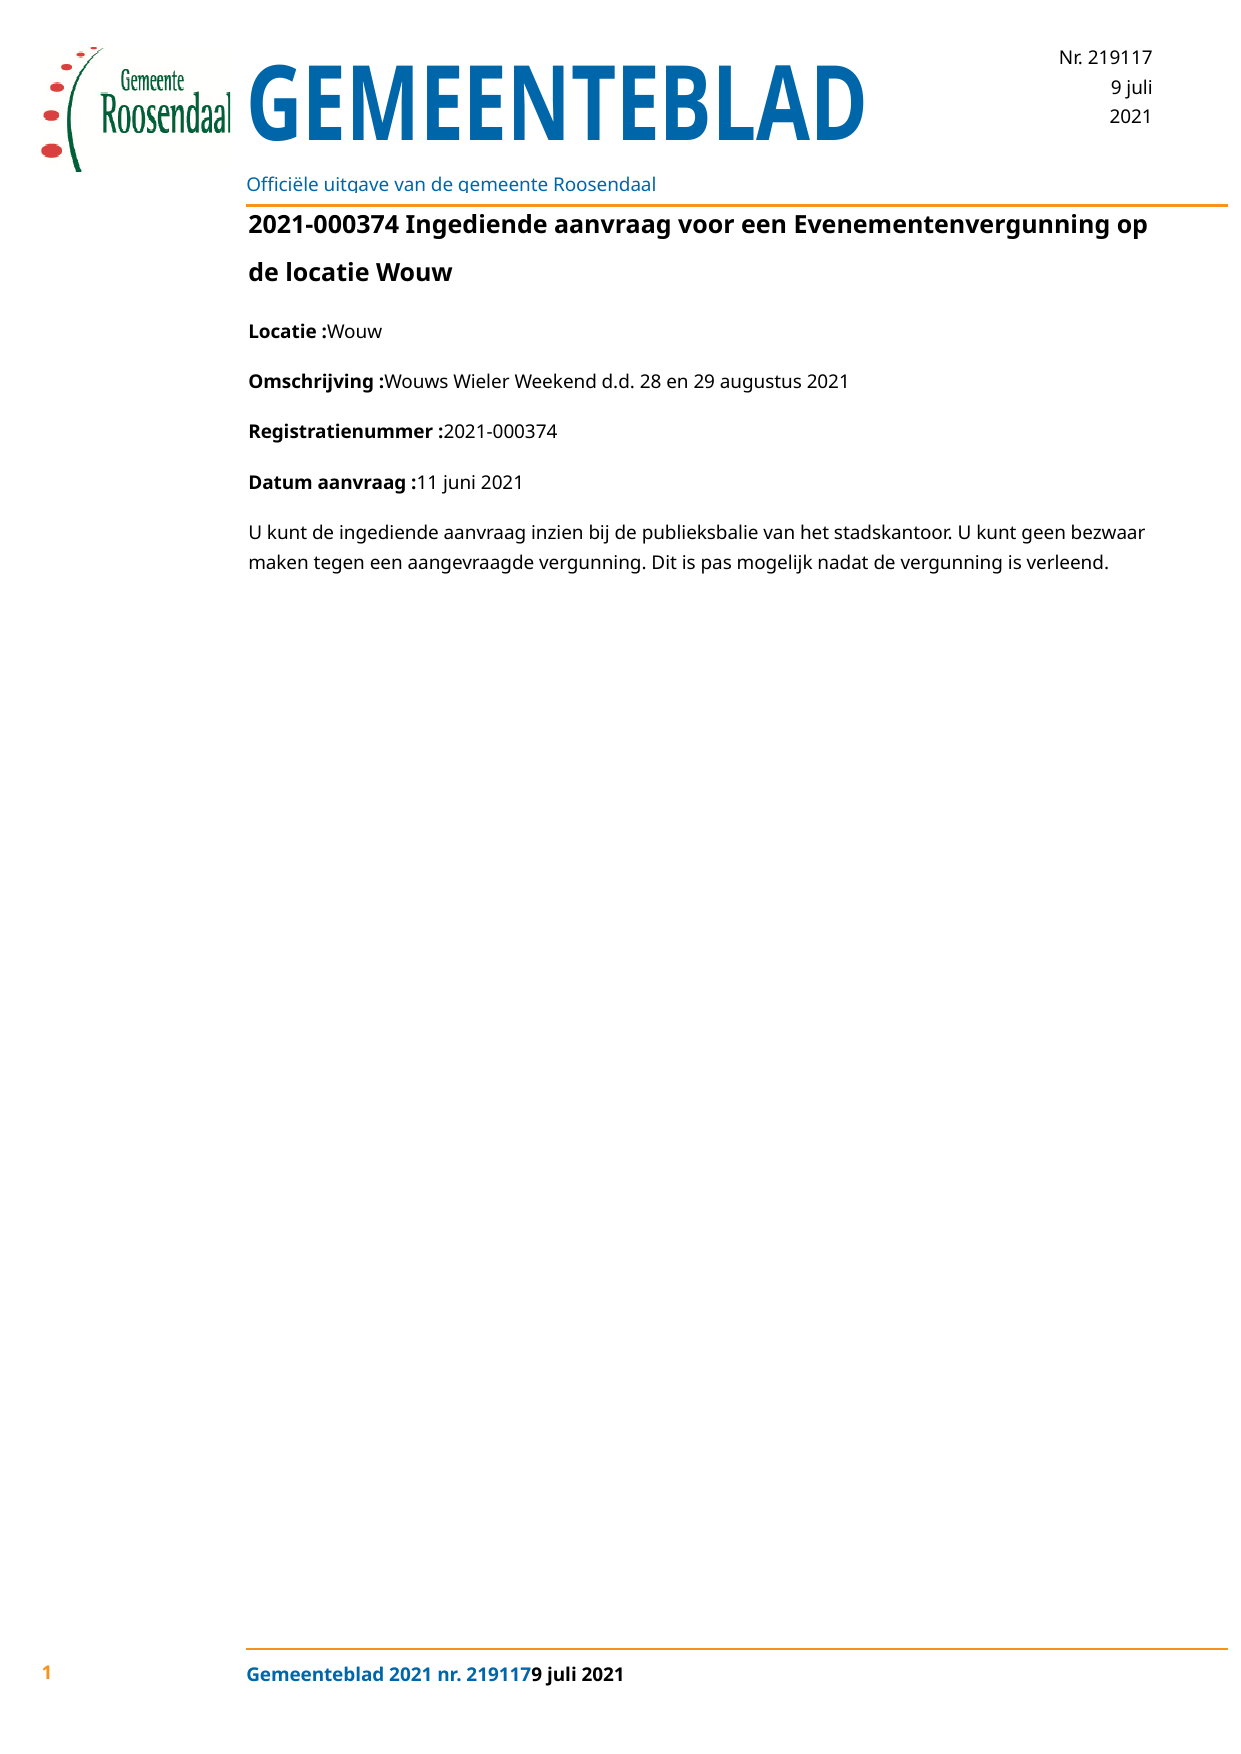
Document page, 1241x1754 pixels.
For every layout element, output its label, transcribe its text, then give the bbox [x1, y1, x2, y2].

text Datum aanvraag :11 juni 2021 [248, 469, 1152, 495]
text Locatie :Wouw [248, 318, 1152, 344]
text 2021-000374 Ingediende aanvraag voor een Evenementenvergunning op de locatie Wouw [248, 207, 1152, 288]
text Registratienummer :2021-000374 [248, 419, 1152, 444]
text U kunt de ingediende aanvraag inzien bij de publieksbalie van het stadskantoor. U kunt geen bezwaar maken tegen een aangevraagde vergunning. Dit is pas mogelijk nadat de vergunning is verleend. [248, 519, 1152, 575]
text Omschrijving :Wouws Wieler Weekend d.d. 28 en 29 augustus 2021 [248, 368, 1152, 394]
picture [41, 47, 231, 172]
